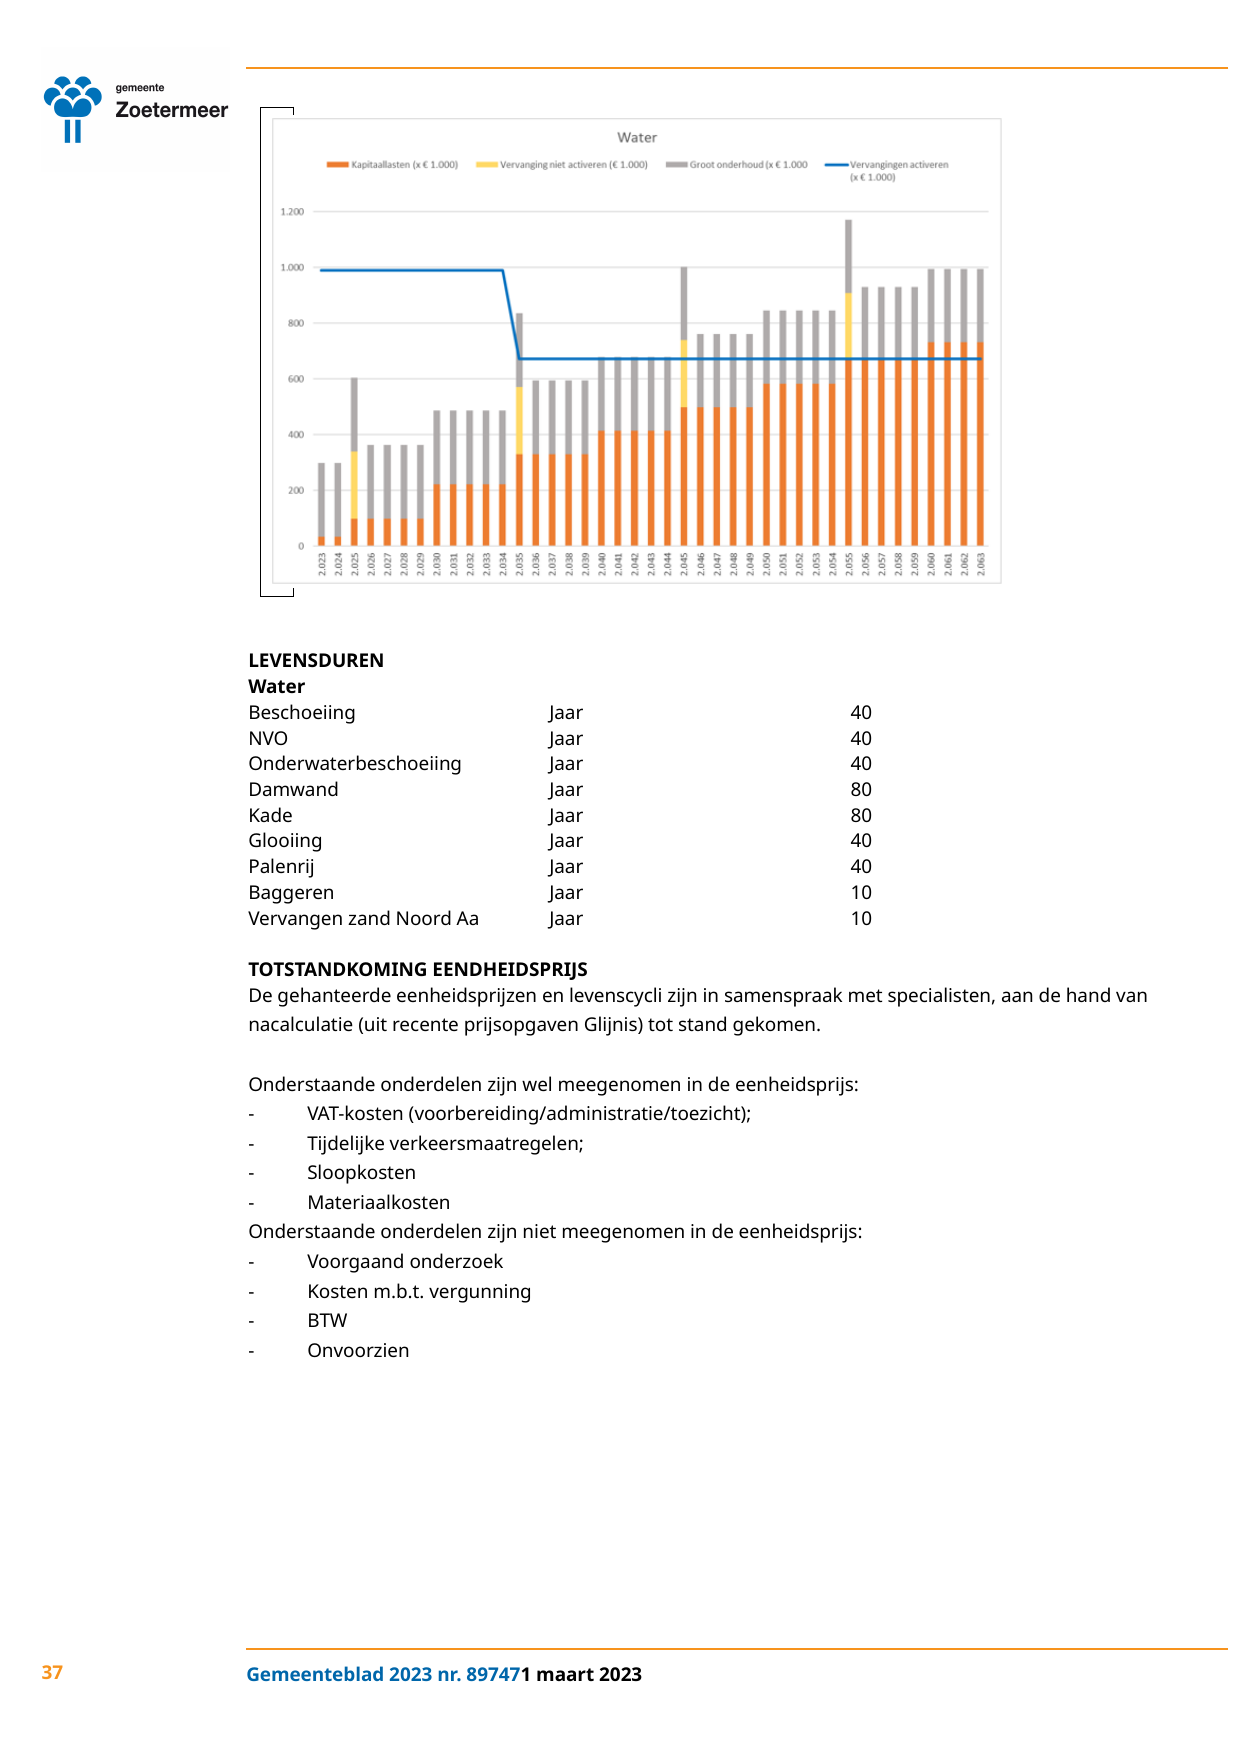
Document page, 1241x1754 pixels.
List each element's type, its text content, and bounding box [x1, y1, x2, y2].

table_cell [850, 673, 1152, 699]
table_cell 40 [850, 699, 1152, 725]
table_cell 80 [850, 802, 1152, 828]
table_cell Palenrij [248, 853, 549, 879]
table_cell Beschoeiing [248, 699, 549, 725]
table_cell Glooiing [248, 828, 549, 853]
table_cell [549, 673, 850, 699]
table_cell Kade [248, 802, 549, 828]
table_cell Jaar [549, 750, 850, 776]
table_cell Jaar [549, 699, 850, 725]
table_cell Baggeren [248, 879, 549, 905]
table_cell [549, 931, 850, 956]
table_cell Jaar [549, 776, 850, 802]
table_cell 40 [850, 828, 1152, 853]
table_cell Onderwaterbeschoeiing [248, 750, 549, 776]
table_cell 10 [850, 879, 1152, 905]
table_cell 80 [850, 776, 1152, 802]
table_cell Jaar [549, 853, 850, 879]
table_cell 40 [850, 750, 1152, 776]
picture [268, 115, 1008, 588]
table_cell Damwand [248, 776, 549, 802]
table_cell Jaar [549, 828, 850, 853]
table_cell [248, 931, 549, 956]
table_cell Water [248, 673, 549, 699]
picture [41, 47, 231, 172]
table_cell NVO [248, 725, 549, 750]
table_cell [850, 931, 1152, 956]
table_cell Jaar [549, 905, 850, 931]
table_cell Jaar [549, 802, 850, 828]
table_header LEVENSDUREN [248, 648, 1152, 673]
table_cell Jaar [549, 879, 850, 905]
table_cell 40 [850, 853, 1152, 879]
table_cell 40 [850, 725, 1152, 750]
table_cell De gehanteerde eenheidsprijzen en levenscycli zijn in samenspraak met specialisten, aan de hand van nacalculatie (uit recente prijsopgaven Glijnis) tot stand gekomen. Onderstaande onderdelen zijn wel meegenomen in de eenheidsprijs: VAT-kosten (voorbereiding/administratie/toezicht); Tijdelijke verkeersmaatregelen; Sloopkosten Materiaalkosten Onderstaande onderdelen zijn niet meegenomen in de eenheidsprijs: Voorgaand onderzoek Kosten m.b.t. vergunning BTW Onvoorzien [248, 982, 1152, 1363]
table_cell Jaar [549, 725, 850, 750]
table_cell Vervangen zand Noord Aa [248, 905, 549, 931]
table_cell TOTSTANDKOMING EENDHEIDSPRIJS [248, 956, 1152, 982]
table_cell 10 [850, 905, 1152, 931]
